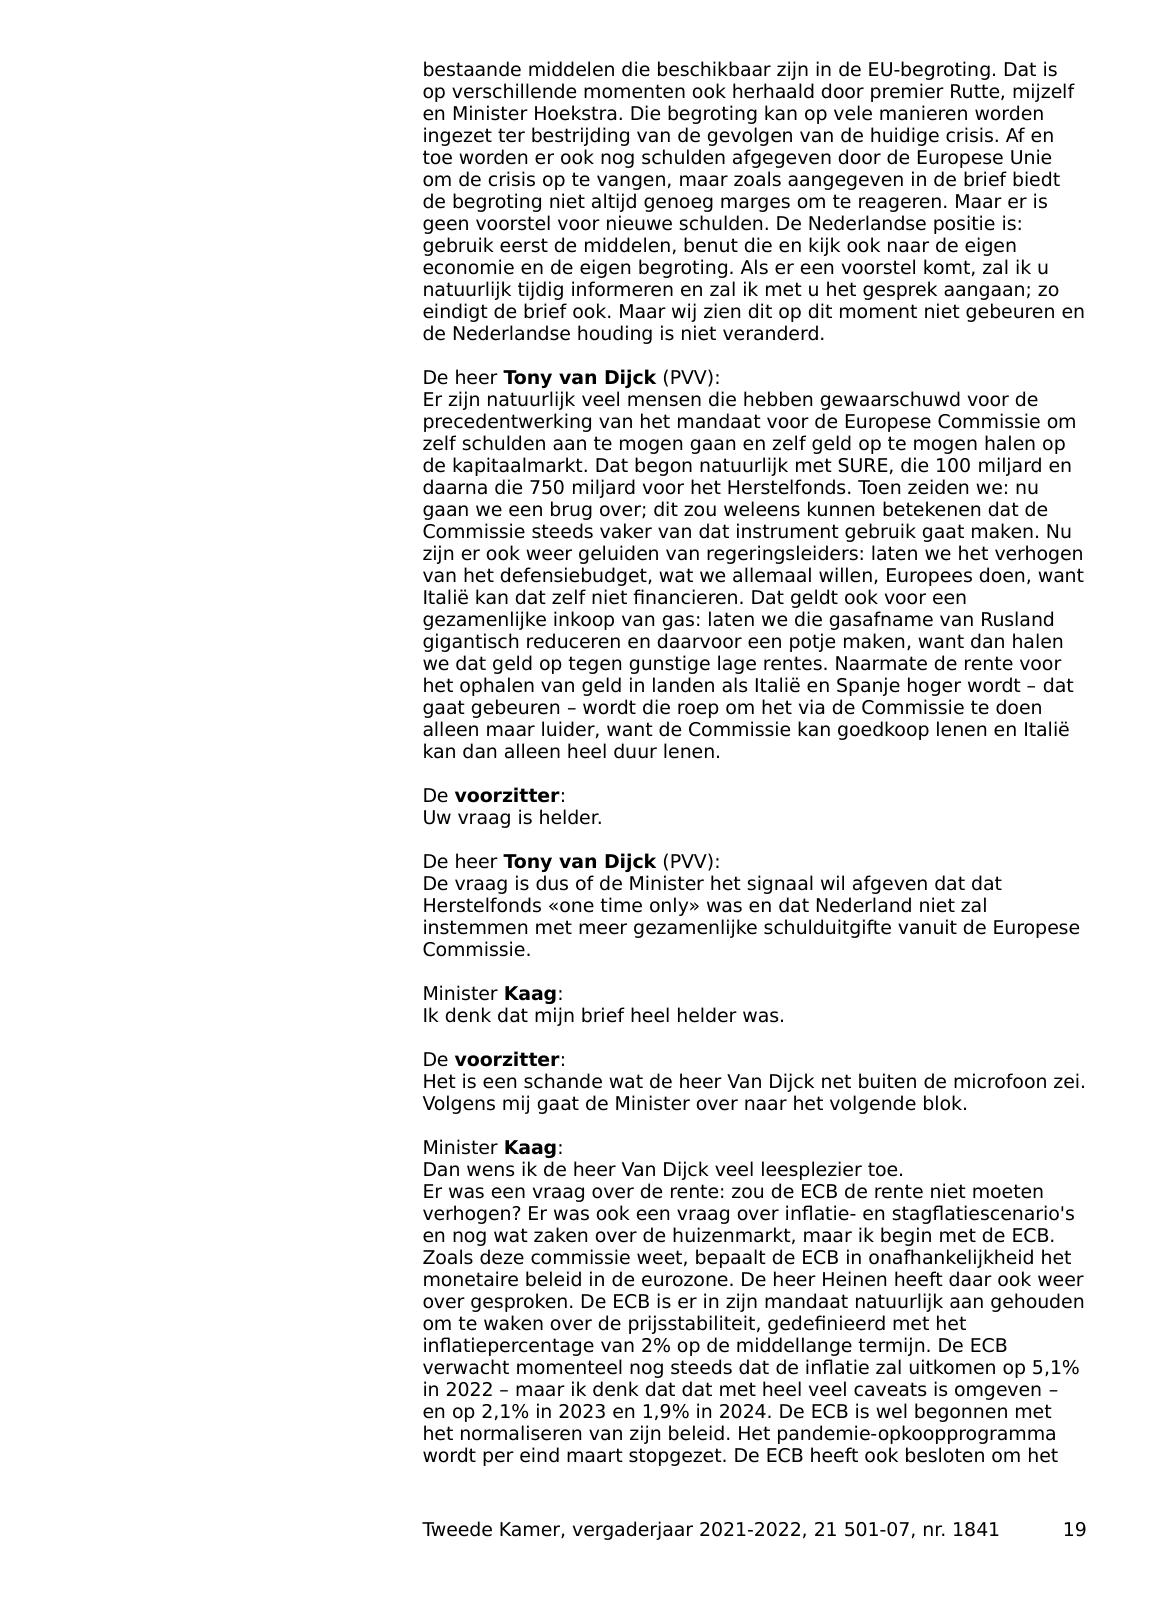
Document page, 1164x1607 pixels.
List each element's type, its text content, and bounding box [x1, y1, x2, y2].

text Er zijn natuurlijk veel mensen die hebben gewaarschuwd voor de precedentwerking van het mandaat voor de Europese Commissie om zelf schulden aan te mogen gaan en zelf geld op te mogen halen op de kapitaalmarkt. Dat begon natuurlijk met SURE, die 100 miljard en daarna die 750 miljard voor het Herstelfonds. Toen zeiden we: nu gaan we een brug over; dit zou weleens kunnen betekenen dat de Commissie steeds vaker van dat instrument gebruik gaat maken. Nu zijn er ook weer geluiden van regeringsleiders: laten we het verhogen van het defensiebudget, wat we allemaal willen, Europees doen, want Italië kan dat zelf niet financieren. Dat geldt ook voor een gezamenlijke inkoop van gas: laten we die gasafname van Rusland gigantisch reduceren en daarvoor een potje maken, want dan halen we dat geld op tegen gunstige lage rentes. Naarmate de rente voor het ophalen van geld in landen als Italië en Spanje hoger wordt – dat gaat gebeuren – wordt die roep om het via de Commissie te doen alleen maar luider, want de Commissie kan goedkoop lenen en Italië kan dan alleen heel duur lenen. [422, 389, 1087, 763]
text Er was een vraag over de rente: zou de ECB de rente niet moeten verhogen? Er was ook een vraag over inflatie- en stagflatiescenario's en nog wat zaken over de huizenmarkt, maar ik begin met de ECB. Zoals deze commissie weet, bepaalt de ECB in onafhankelijkheid het monetaire beleid in de eurozone. De heer Heinen heeft daar ook weer over gesproken. De ECB is er in zijn mandaat natuurlijk aan gehouden om te waken over de prijsstabiliteit, gedefinieerd met het inflatiepercentage van 2% op de middellange termijn. De ECB verwacht momenteel nog steeds dat de inflatie zal uitkomen op 5,1% in 2022 – maar ik denk dat dat met heel veel caveats is omgeven – en op 2,1% in 2023 en 1,9% in 2024. De ECB is wel begonnen met het normaliseren van zijn beleid. Het pandemie-opkoopprogramma wordt per eind maart stopgezet. De ECB heeft ook besloten om het [422, 1181, 1087, 1467]
text Minister Kaag: [422, 1137, 1087, 1159]
text De voorzitter: [422, 1049, 1087, 1071]
text De heer Tony van Dijck (PVV): [422, 367, 1087, 389]
text De vraag is dus of de Minister het signaal wil afgeven dat dat Herstelfonds «one time only» was en dat Nederland niet zal instemmen met meer gezamenlijke schulduitgifte vanuit de Europese Commissie. [422, 873, 1087, 961]
text Het is een schande wat de heer Van Dijck net buiten de microfoon zei. Volgens mij gaat de Minister over naar het volgende blok. [422, 1071, 1087, 1115]
text Dan wens ik de heer Van Dijck veel leesplezier toe. [422, 1159, 1087, 1181]
text Minister Kaag: [422, 983, 1087, 1005]
text De voorzitter: [422, 785, 1087, 807]
text Ik denk dat mijn brief heel helder was. [422, 1005, 1087, 1027]
text Uw vraag is helder. [422, 807, 1087, 829]
text bestaande middelen die beschikbaar zijn in de EU-begroting. Dat is op verschillende momenten ook herhaald door premier Rutte, mijzelf en Minister Hoekstra. Die begroting kan op vele manieren worden ingezet ter bestrijding van de gevolgen van de huidige crisis. Af en toe worden er ook nog schulden afgegeven door de Europese Unie om de crisis op te vangen, maar zoals aangegeven in de brief biedt de begroting niet altijd genoeg marges om te reageren. Maar er is geen voorstel voor nieuwe schulden. De Nederlandse positie is: gebruik eerst de middelen, benut die en kijk ook naar de eigen economie en de eigen begroting. Als er een voorstel komt, zal ik u natuurlijk tijdig informeren en zal ik met u het gesprek aangaan; zo eindigt de brief ook. Maar wij zien dit op dit moment niet gebeuren en de Nederlandse houding is niet veranderd. [422, 59, 1087, 345]
text De heer Tony van Dijck (PVV): [422, 851, 1087, 873]
